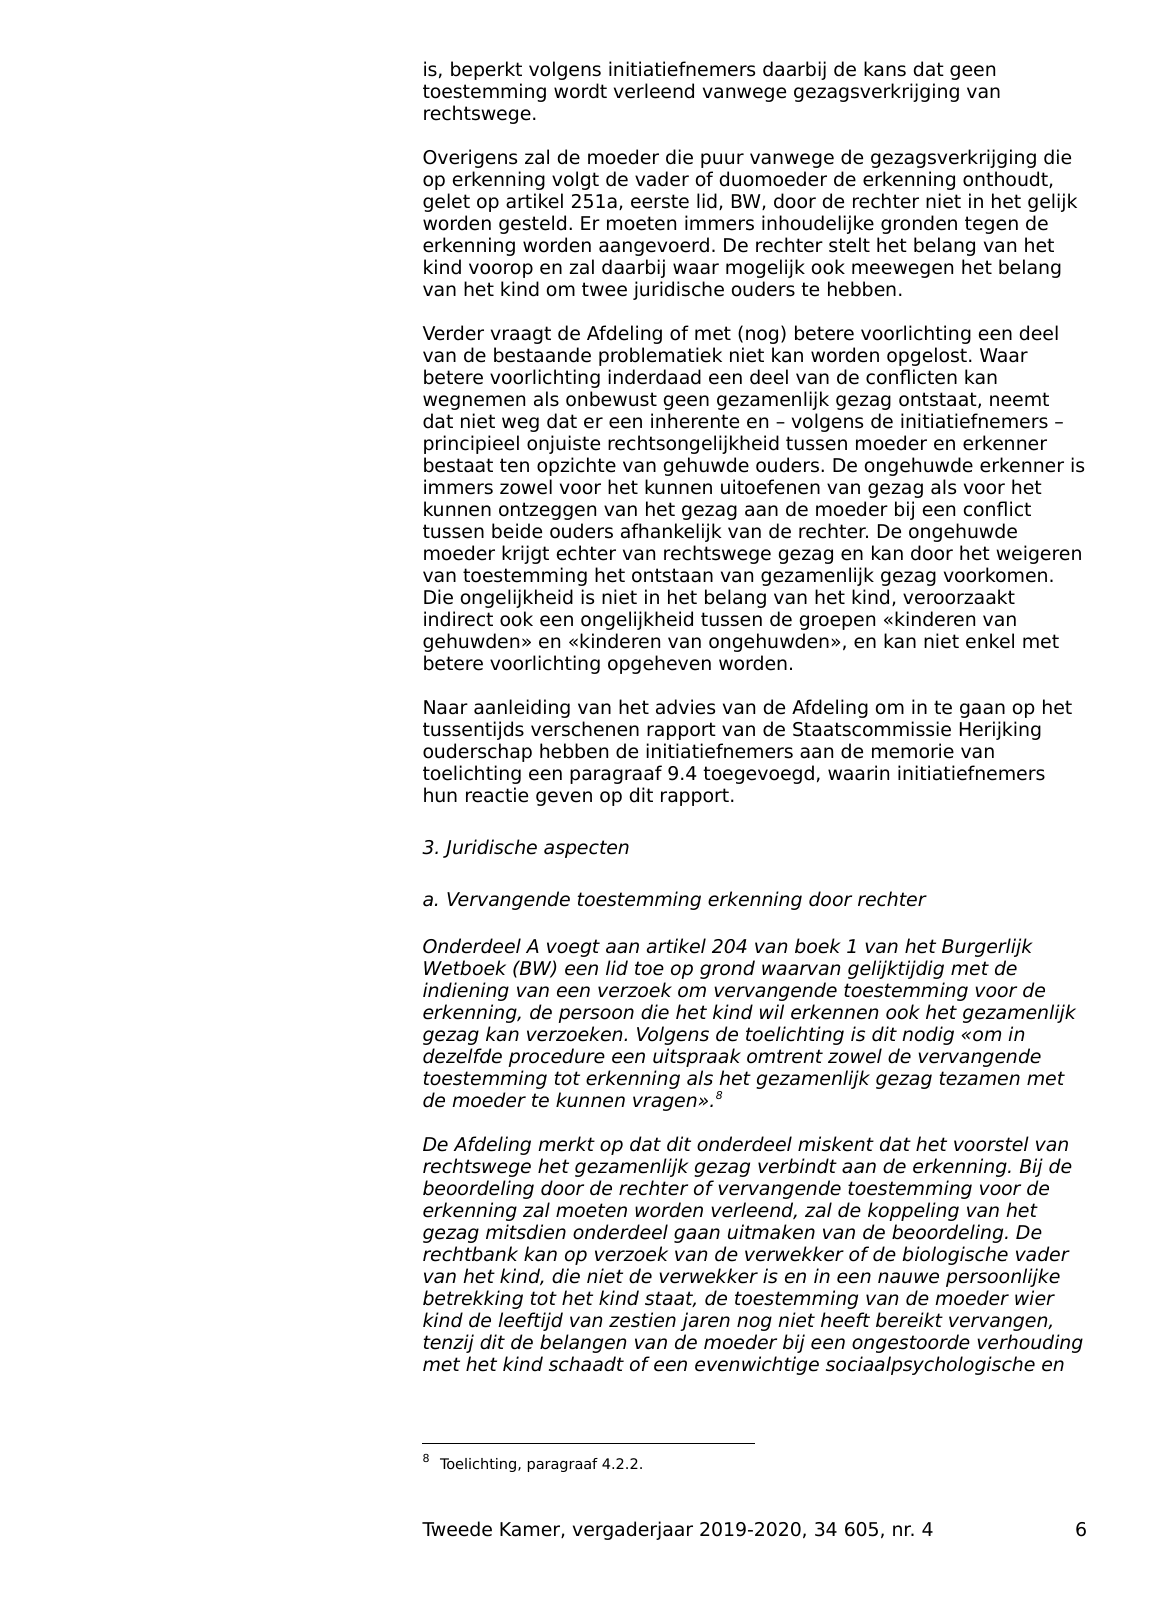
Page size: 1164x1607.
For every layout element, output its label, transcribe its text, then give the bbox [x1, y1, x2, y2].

text Onderdeel A voegt aan artikel 204 van boek 1 van het Burgerlijk Wetboek (BW) een lid toe op grond waarvan gelijktijdig met de indiening van een verzoek om vervangende toestemming voor de erkenning, de persoon die het kind wil erkennen ook het gezamenlijk gezag kan verzoeken. Volgens de toelichting is dit nodig «om in dezelfde procedure een uitspraak omtrent zowel de vervangende toestemming tot erkenning als het gezamenlijk gezag tezamen met de moeder te kunnen vragen». [422, 936, 1087, 1112]
text Toelichting, paragraaf 4.2.2. [422, 1452, 1087, 1474]
text Naar aanleiding van het advies van de Afdeling om in te gaan op het tussentijds verschenen rapport van de Staatscommissie Herijking ouderschap hebben de initiatiefnemers aan de memorie van toelichting een paragraaf 9.4 toegevoegd, waarin initiatiefnemers hun reactie geven op dit rapport. [422, 697, 1087, 807]
text Overigens zal de moeder die puur vanwege de gezagsverkrijging die op erkenning volgt de vader of duomoeder de erkenning onthoudt, gelet op artikel 251a, eerste lid, BW, door de rechter niet in het gelijk worden gesteld. Er moeten immers inhoudelijke gronden tegen de erkenning worden aangevoerd. De rechter stelt het belang van het kind voorop en zal daarbij waar mogelijk ook meewegen het belang van het kind om twee juridische ouders te hebben. [422, 147, 1087, 301]
subtitle 3. Juridische aspecten [422, 837, 1087, 859]
subtitle a. Vervangende toestemming erkenning door rechter [422, 889, 1087, 911]
text De Afdeling merkt op dat dit onderdeel miskent dat het voorstel van rechtswege het gezamenlijk gezag verbindt aan de erkenning. Bij de beoordeling door de rechter of vervangende toestemming voor de erkenning zal moeten worden verleend, zal de koppeling van het gezag mitsdien onderdeel gaan uitmaken van de beoordeling. De rechtbank kan op verzoek van de verwekker of de biologische vader van het kind, die niet de verwekker is en in een nauwe persoonlijke betrekking tot het kind staat, de toestemming van de moeder wier kind de leeftijd van zestien jaren nog niet heeft bereikt vervangen, tenzij dit de belangen van de moeder bij een ongestoorde verhouding met het kind schaadt of een evenwichtige sociaalpsychologische en [422, 1134, 1087, 1376]
text Verder vraagt de Afdeling of met (nog) betere voorlichting een deel van de bestaande problematiek niet kan worden opgelost. Waar betere voorlichting inderdaad een deel van de conflicten kan wegnemen als onbewust geen gezamenlijk gezag ontstaat, neemt dat niet weg dat er een inherente en – volgens de initiatiefnemers – principieel onjuiste rechtsongelijkheid tussen moeder en erkenner bestaat ten opzichte van gehuwde ouders. De ongehuwde erkenner is immers zowel voor het kunnen uitoefenen van gezag als voor het kunnen ontzeggen van het gezag aan de moeder bij een conflict tussen beide ouders afhankelijk van de rechter. De ongehuwde moeder krijgt echter van rechtswege gezag en kan door het weigeren van toestemming het ontstaan van gezamenlijk gezag voorkomen. Die ongelijkheid is niet in het belang van het kind, veroorzaakt indirect ook een ongelijkheid tussen de groepen «kinderen van gehuwden» en «kinderen van ongehuwden», en kan niet enkel met betere voorlichting opgeheven worden. [422, 323, 1087, 675]
text is, beperkt volgens initiatiefnemers daarbij de kans dat geen toestemming wordt verleend vanwege gezagsverkrijging van rechtswege. [422, 59, 1087, 125]
